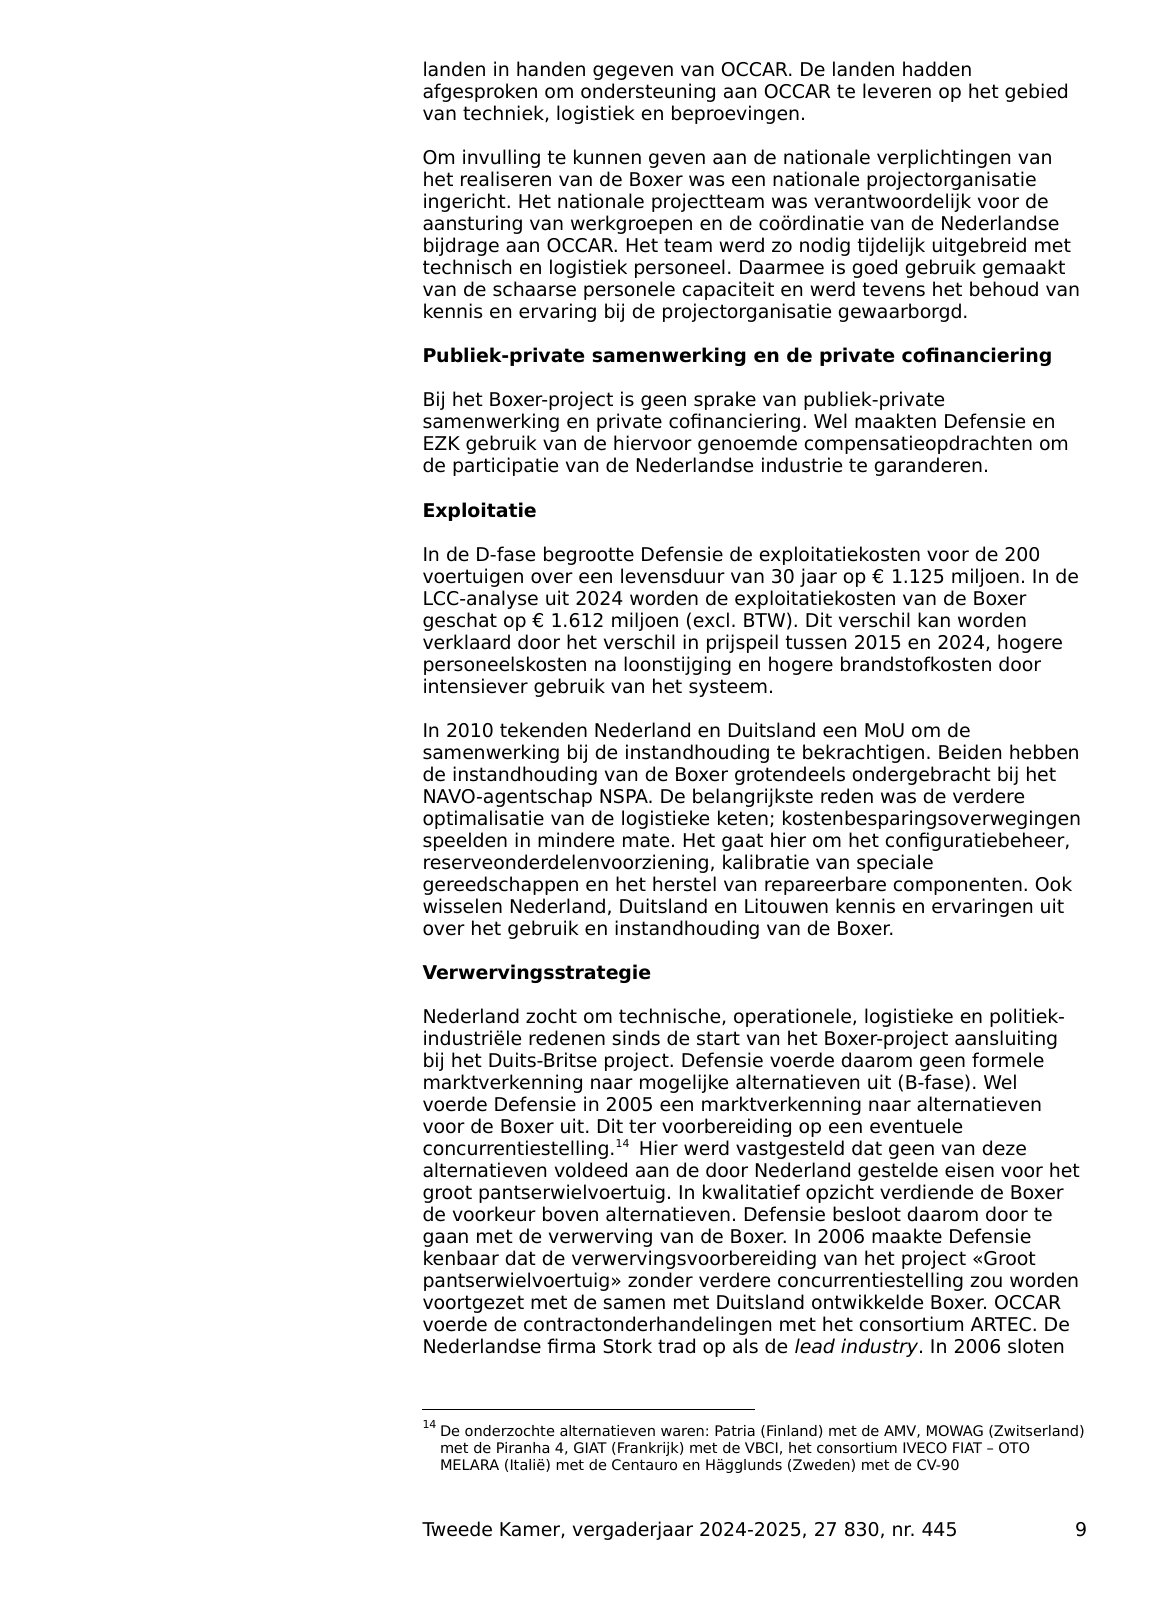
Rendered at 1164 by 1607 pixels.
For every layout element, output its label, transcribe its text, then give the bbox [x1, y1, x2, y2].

text De onderzochte alternatieven waren: Patria (Finland) met de AMV, MOWAG (Zwitserland) met de Piranha 4, GIAT (Frankrijk) met de VBCI, het consortium IVECO FIAT – OTO MELARA (Italië) met de Centauro en Hägglunds (Zweden) met de CV-90 [422, 1418, 1087, 1474]
text Om invulling te kunnen geven aan de nationale verplichtingen van het realiseren van de Boxer was een nationale projectorganisatie ingericht. Het nationale projectteam was verantwoordelijk voor de aansturing van werkgroepen en de coördinatie van de Nederlandse bijdrage aan OCCAR. Het team werd zo nodig tijdelijk uitgebreid met technisch en logistiek personeel. Daarmee is goed gebruik gemaakt van de schaarse personele capaciteit en werd tevens het behoud van kennis en ervaring bij de projectorganisatie gewaarborgd. [422, 147, 1087, 323]
subtitle Exploitatie [422, 499, 1087, 521]
text Bij het Boxer-project is geen sprake van publiek-private samenwerking en private cofinanciering. Wel maakten Defensie en EZK gebruik van de hiervoor genoemde compensatieopdrachten om de participatie van de Nederlandse industrie te garanderen. [422, 389, 1087, 477]
text In 2010 tekenden Nederland en Duitsland een MoU om de samenwerking bij de instandhouding te bekrachtigen. Beiden hebben de instandhouding van de Boxer grotendeels ondergebracht bij het NAVO-agentschap NSPA. De belangrijkste reden was de verdere optimalisatie van de logistieke keten; kostenbesparingsoverwegingen speelden in mindere mate. Het gaat hier om het configuratiebeheer, reserveonderdelenvoorziening, kalibratie van speciale gereedschappen en het herstel van repareerbare componenten. Ook wisselen Nederland, Duitsland en Litouwen kennis en ervaringen uit over het gebruik en instandhouding van de Boxer. [422, 720, 1087, 939]
text Nederland zocht om technische, operationele, logistieke en politiek-industriële redenen sinds de start van het Boxer-project aansluiting bij het Duits-Britse project. Defensie voerde daarom geen formele marktverkenning naar mogelijke alternatieven uit (B-fase). Wel voerde Defensie in 2005 een marktverkenning naar alternatieven voor de Boxer uit. Dit ter voorbereiding op een eventuele concurrentiestelling. Hier werd vastgesteld dat geen van deze alternatieven voldeed aan de door Nederland gestelde eisen voor het groot pantserwielvoertuig. In kwalitatief opzicht verdiende de Boxer de voorkeur boven alternatieven. Defensie besloot daarom door te gaan met de verwerving van de Boxer. In 2006 maakte Defensie kenbaar dat de verwervingsvoorbereiding van het project «Groot pantserwielvoertuig» zonder verdere concurrentiestelling zou worden voortgezet met de samen met Duitsland ontwikkelde Boxer. OCCAR voerde de contractonderhandelingen met het consortium ARTEC. De Nederlandse firma Stork trad op als de lead industry. In 2006 sloten [422, 1006, 1087, 1357]
subtitle Verwervingsstrategie [422, 962, 1087, 984]
text In de D-fase begrootte Defensie de exploitatiekosten voor de 200 voertuigen over een levensduur van 30 jaar op € 1.125 miljoen. In de LCC-analyse uit 2024 worden de exploitatiekosten van de Boxer geschat op € 1.612 miljoen (excl. BTW). Dit verschil kan worden verklaard door het verschil in prijspeil tussen 2015 en 2024, hogere personeelskosten na loonstijging en hogere brandstofkosten door intensiever gebruik van het systeem. [422, 544, 1087, 697]
text landen in handen gegeven van OCCAR. De landen hadden afgesproken om ondersteuning aan OCCAR te leveren op het gebied van techniek, logistiek en beproevingen. [422, 59, 1087, 125]
subtitle Publiek-private samenwerking en de private cofinanciering [422, 345, 1087, 367]
